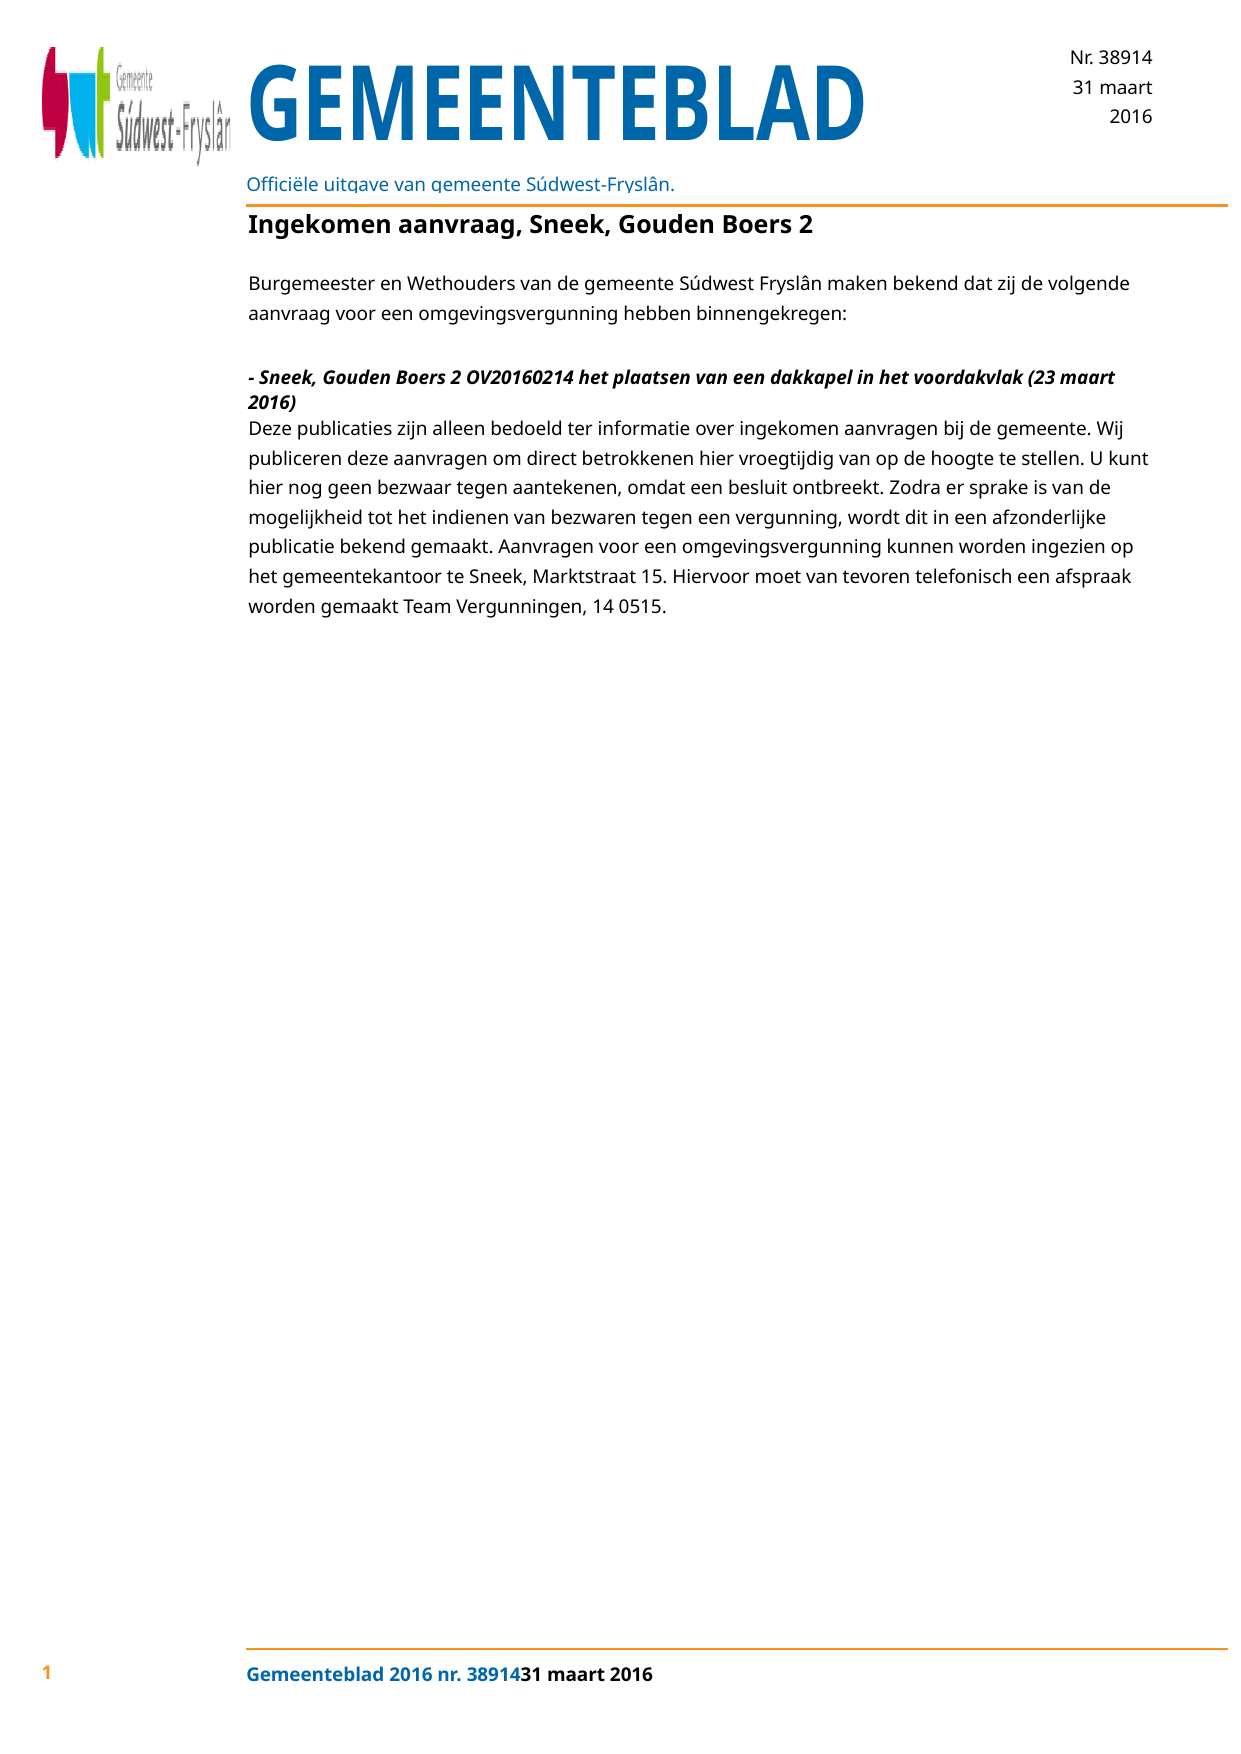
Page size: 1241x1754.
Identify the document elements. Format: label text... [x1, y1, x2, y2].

text - Sneek, Gouden Boers 2 OV20160214 het plaatsen van een dakkapel in het voordakvlak (23 maart 2016) [248, 364, 1152, 415]
text Deze publicaties zijn alleen bedoeld ter informatie over ingekomen aanvragen bij de gemeente. Wij publiceren deze aanvragen om direct betrokkenen hier vroegtijdig van op de hoogte te stellen. U kunt hier nog geen bezwaar tegen aantekenen, omdat een besluit ontbreekt. Zodra er sprake is van de mogelijkheid tot het indienen van bezwaren tegen een vergunning, wordt dit in een afzonderlijke publicatie bekend gemaakt. Aanvragen voor een omgevingsvergunning kunnen worden ingezien op het gemeentekantoor te Sneek, Marktstraat 15. Hiervoor moet van tevoren telefonisch een afspraak worden gemaakt Team Vergunningen, 14 0515. [248, 415, 1152, 618]
text Burgemeester en Wethouders van de gemeente Súdwest Fryslân maken bekend dat zij de volgende aanvraag voor een omgevingsvergunning hebben binnengekregen: [248, 270, 1152, 326]
text Ingekomen aanvraag, Sneek, Gouden Boers 2 [248, 207, 1152, 241]
picture [41, 47, 231, 172]
